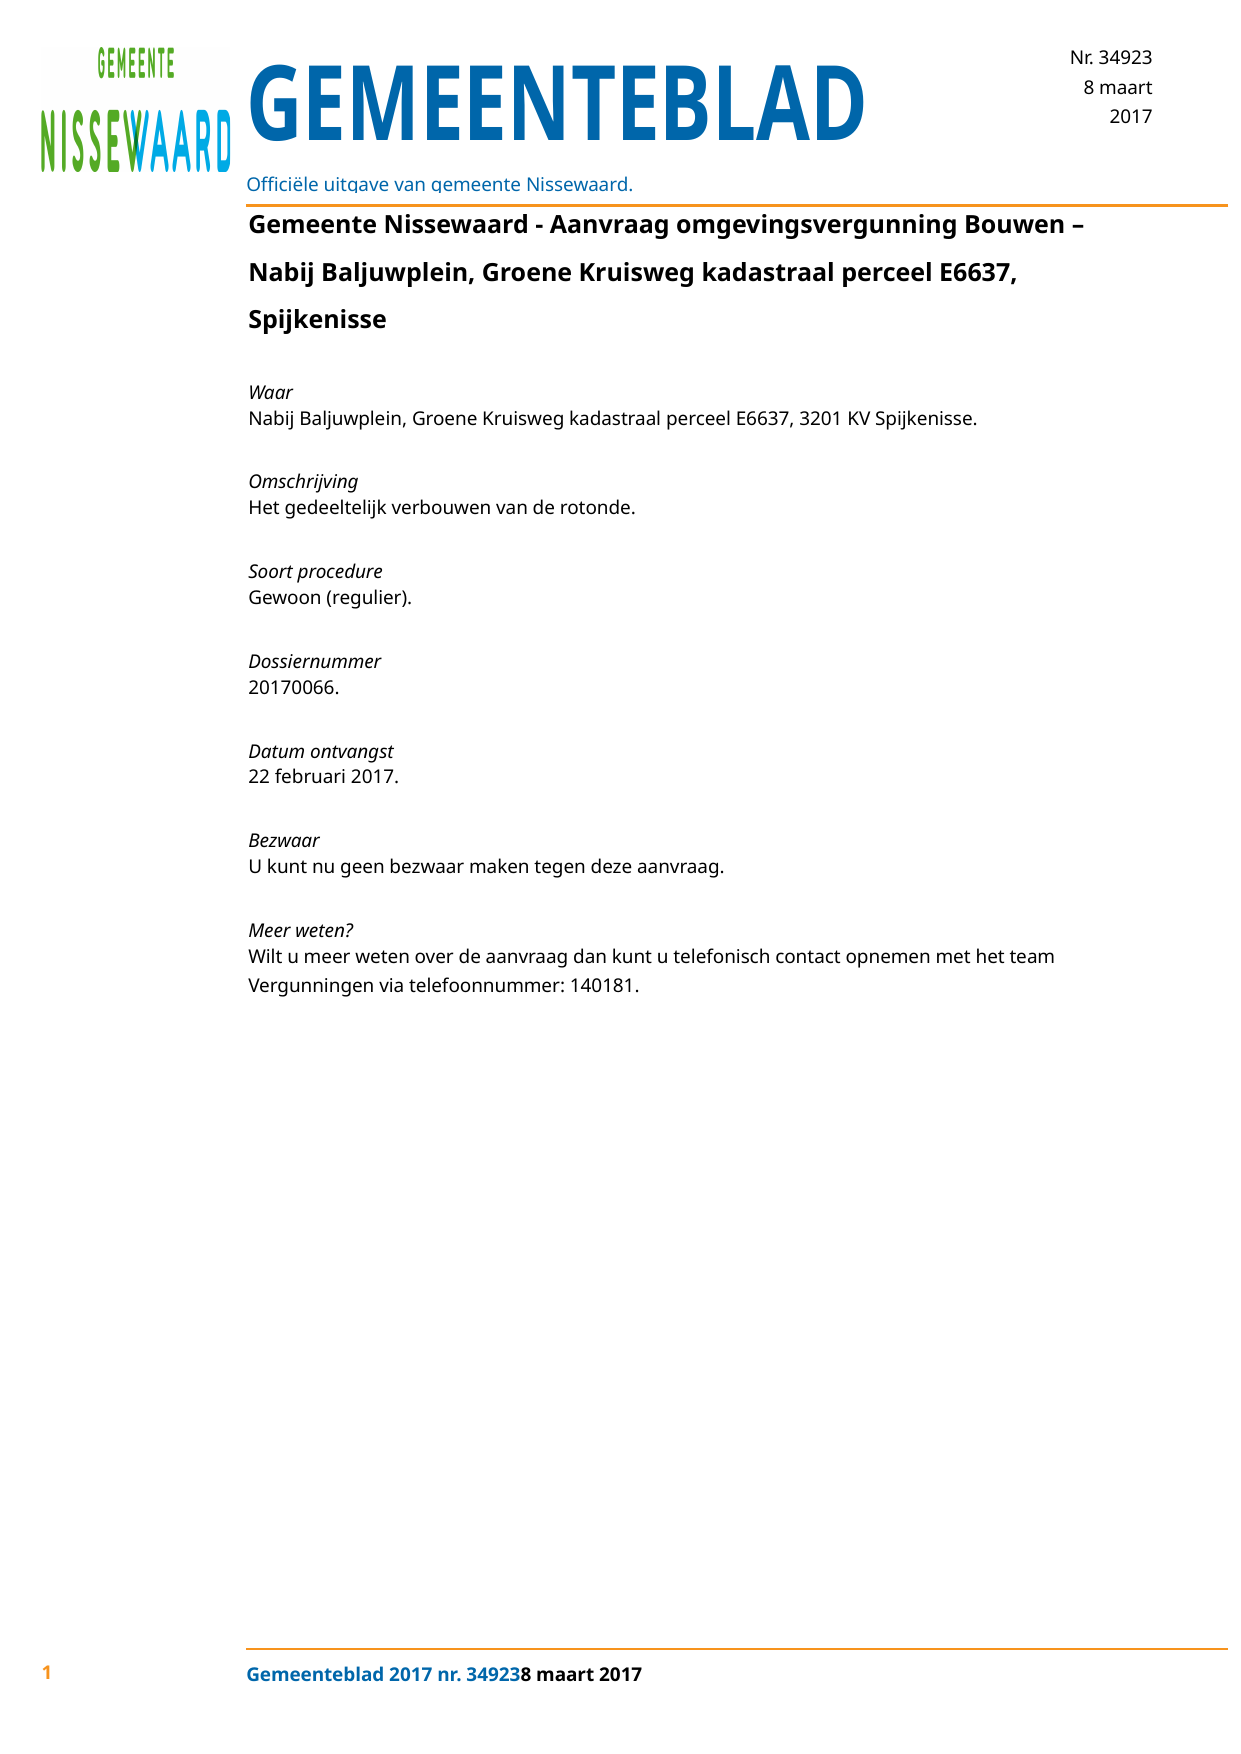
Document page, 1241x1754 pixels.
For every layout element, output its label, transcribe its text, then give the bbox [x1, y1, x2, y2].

text Gewoon (regulier). [248, 584, 1152, 610]
picture [154, 157, 165, 172]
text Dossiernummer [248, 648, 1152, 674]
picture [176, 157, 187, 172]
text U kunt nu geen bezwaar maken tegen deze aanvraag. [248, 853, 1152, 879]
text Gemeente Nissewaard - Aanvraag omgevingsvergunning Bouwen – Nabij Baljuwplein, Groene Kruisweg kadastraal perceel E6637, Spijkenisse [248, 207, 1152, 336]
text Soort procedure [248, 558, 1152, 584]
picture [222, 122, 227, 160]
text Meer weten? [248, 917, 1152, 943]
text Bezwaar [248, 827, 1152, 853]
text 22 februari 2017. [248, 763, 1152, 789]
text 20170066. [248, 674, 1152, 699]
picture [41, 47, 231, 172]
text Nabij Baljuwplein, Groene Kruisweg kadastraal perceel E6637, 3201 KV Spijkenisse. [248, 405, 1152, 431]
text Omschrijving [248, 469, 1152, 494]
text Waar [248, 379, 1152, 405]
text Het gedeeltelijk verbouwen van de rotonde. [248, 494, 1152, 520]
picture [200, 151, 206, 172]
picture [201, 122, 206, 138]
text Datum ontvangst [248, 738, 1152, 763]
text Wilt u meer weten over de aanvraag dan kunt u telefonisch contact opnemen met het team Vergunningen via telefoonnummer: 140181. [248, 943, 1152, 998]
